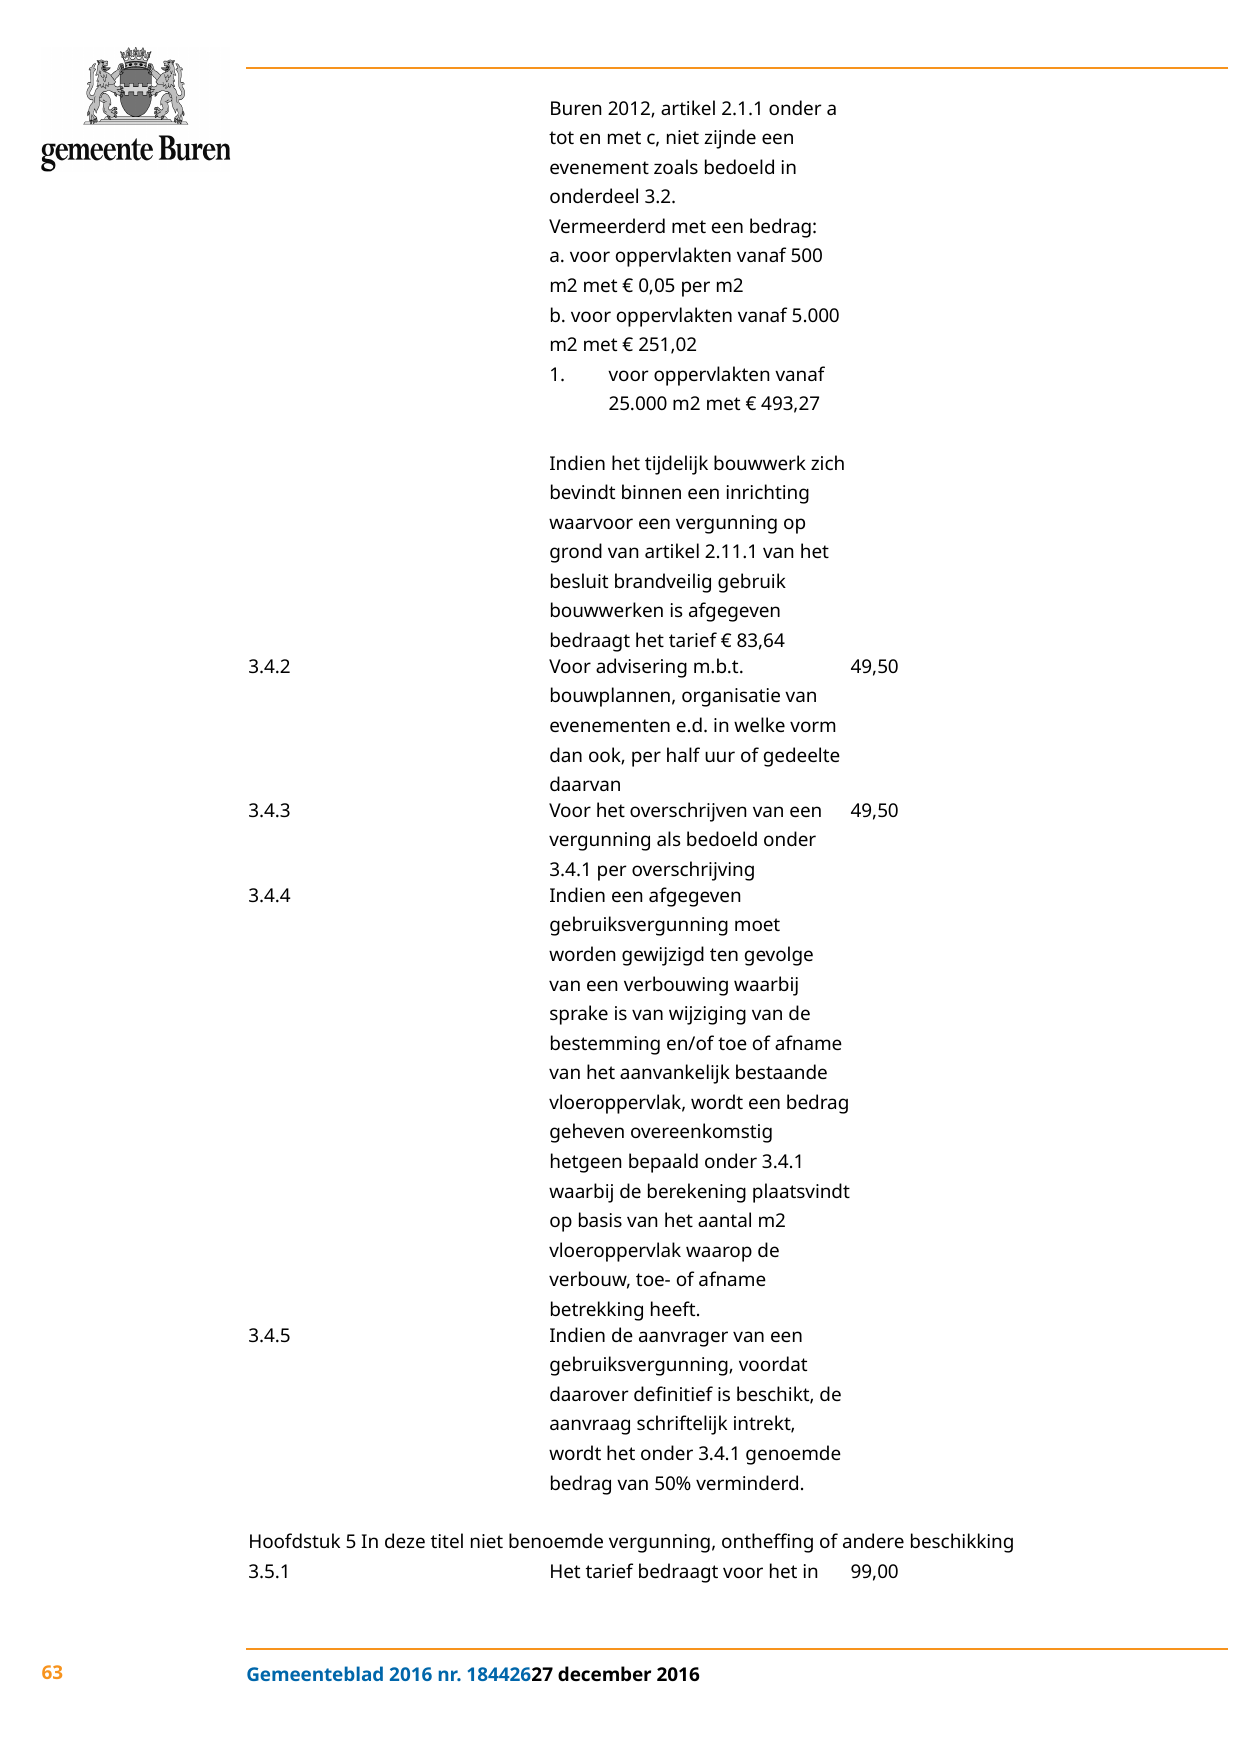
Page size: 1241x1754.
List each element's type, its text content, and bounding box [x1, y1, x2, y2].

text Hoofdstuk 5 In deze titel niet benoemde vergunning, ontheffing of andere beschikking [248, 1528, 1152, 1554]
table_cell 3.4.2 [248, 653, 549, 797]
table_header [850, 95, 1152, 653]
table_cell [850, 882, 1152, 1322]
table_header Het tarief bedraagt voor het in [549, 1558, 850, 1584]
table_header [248, 95, 549, 653]
table_cell Indien de aanvrager van een gebruiksvergunning, voordat daarover definitief is beschikt, de aanvraag schriftelijk intrekt, wordt het onder 3.4.1 genoemde bedrag van 50% verminderd. [549, 1322, 850, 1525]
table_header 3.5.1 [248, 1558, 549, 1584]
table_cell Indien een afgegeven gebruiksvergunning moet worden gewijzigd ten gevolge van een verbouwing waarbij sprake is van wijziging van de bestemming en/of toe of afname van het aanvankelijk bestaande vloeroppervlak, wordt een bedrag geheven overeenkomstig hetgeen bepaald onder 3.4.1 waarbij de berekening plaatsvindt op basis van het aantal m2 vloeroppervlak waarop de verbouw, toe- of afname betrekking heeft. [549, 882, 850, 1322]
table_header Buren 2012, artikel 2.1.1 onder a tot en met c, niet zijnde een evenement zoals bedoeld in onderdeel 3.2. Vermeerderd met een bedrag: a. voor oppervlakten vanaf 500 m2 met € 0,05 per m2 b. voor oppervlakten vanaf 5.000 m2 met € 251,02 voor oppervlakten vanaf 25.000 m2 met € 493,27 Indien het tijdelijk bouwwerk zich bevindt binnen een inrichting waarvoor een vergunning op grond van artikel 2.11.1 van het besluit brandveilig gebruik bouwwerken is afgegeven bedraagt het tarief € 83,64 [549, 95, 850, 653]
table_cell 3.4.4 [248, 882, 549, 1322]
table_cell Voor advisering m.b.t. bouwplannen, organisatie van evenementen e.d. in welke vorm dan ook, per half uur of gedeelte daarvan [549, 653, 850, 797]
table_cell Voor het overschrijven van een vergunning als bedoeld onder 3.4.1 per overschrijving [549, 797, 850, 882]
table_cell 3.4.5 [248, 1322, 549, 1525]
table_header 99,00 [850, 1558, 1152, 1584]
table_cell 49,50 [850, 797, 1152, 882]
table_cell [850, 1322, 1152, 1525]
picture [41, 47, 231, 172]
table_cell 49,50 [850, 653, 1152, 797]
table_cell 3.4.3 [248, 797, 549, 882]
